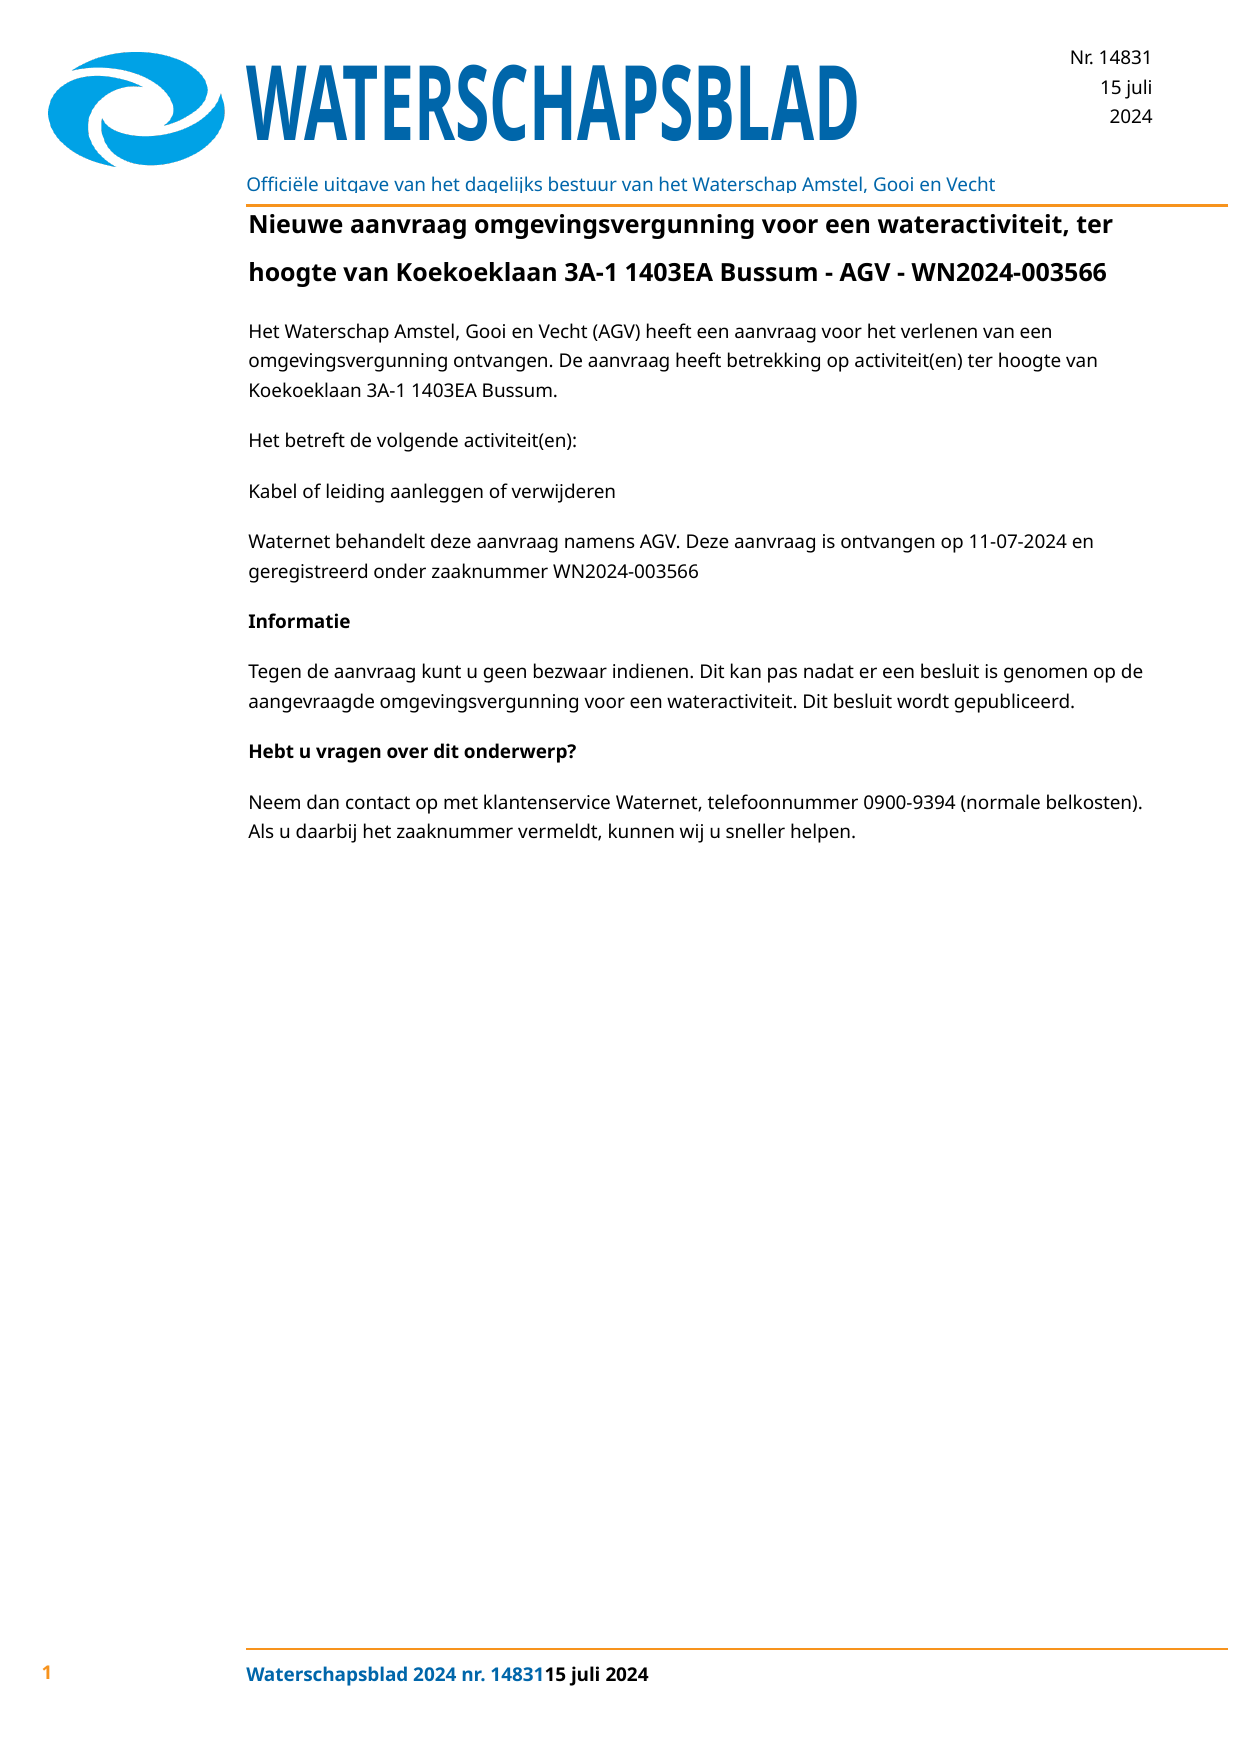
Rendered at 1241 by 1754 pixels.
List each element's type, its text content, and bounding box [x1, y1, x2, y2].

text Hebt u vragen over dit onderwerp? [248, 739, 1152, 764]
text Waternet behandelt deze aanvraag namens AGV. Deze aanvraag is ontvangen op 11-07-2024 en geregistreerd onder zaaknummer WN2024-003566 [248, 528, 1152, 584]
text Het Waterschap Amstel, Gooi en Vecht (AGV) heeft een aanvraag voor het verlenen van een omgevingsvergunning ontvangen. De aanvraag heeft betrekking op activiteit(en) ter hoogte van Koekoeklaan 3A-1 1403EA Bussum. [248, 318, 1152, 403]
text Neem dan contact op met klantenservice Waternet, telefoonnummer 0900-9394 (normale belkosten). Als u daarbij het zaaknummer vermeldt, kunnen wij u sneller helpen. [248, 789, 1152, 844]
text Kabel of leiding aanleggen of verwijderen [248, 478, 1152, 504]
text Informatie [248, 608, 1152, 634]
text Nieuwe aanvraag omgevingsvergunning voor een wateractiviteit, ter hoogte van Koekoeklaan 3A-1 1403EA Bussum - AGV - WN2024-003566 [248, 207, 1152, 288]
text Het betreft de volgende activiteit(en): [248, 427, 1152, 453]
picture [41, 47, 231, 172]
text Tegen de aanvraag kunt u geen bezwaar indienen. Dit kan pas nadat er een besluit is genomen op de aangevraagde omgevingsvergunning voor een wateractiviteit. Dit besluit wordt gepubliceerd. [248, 659, 1152, 714]
